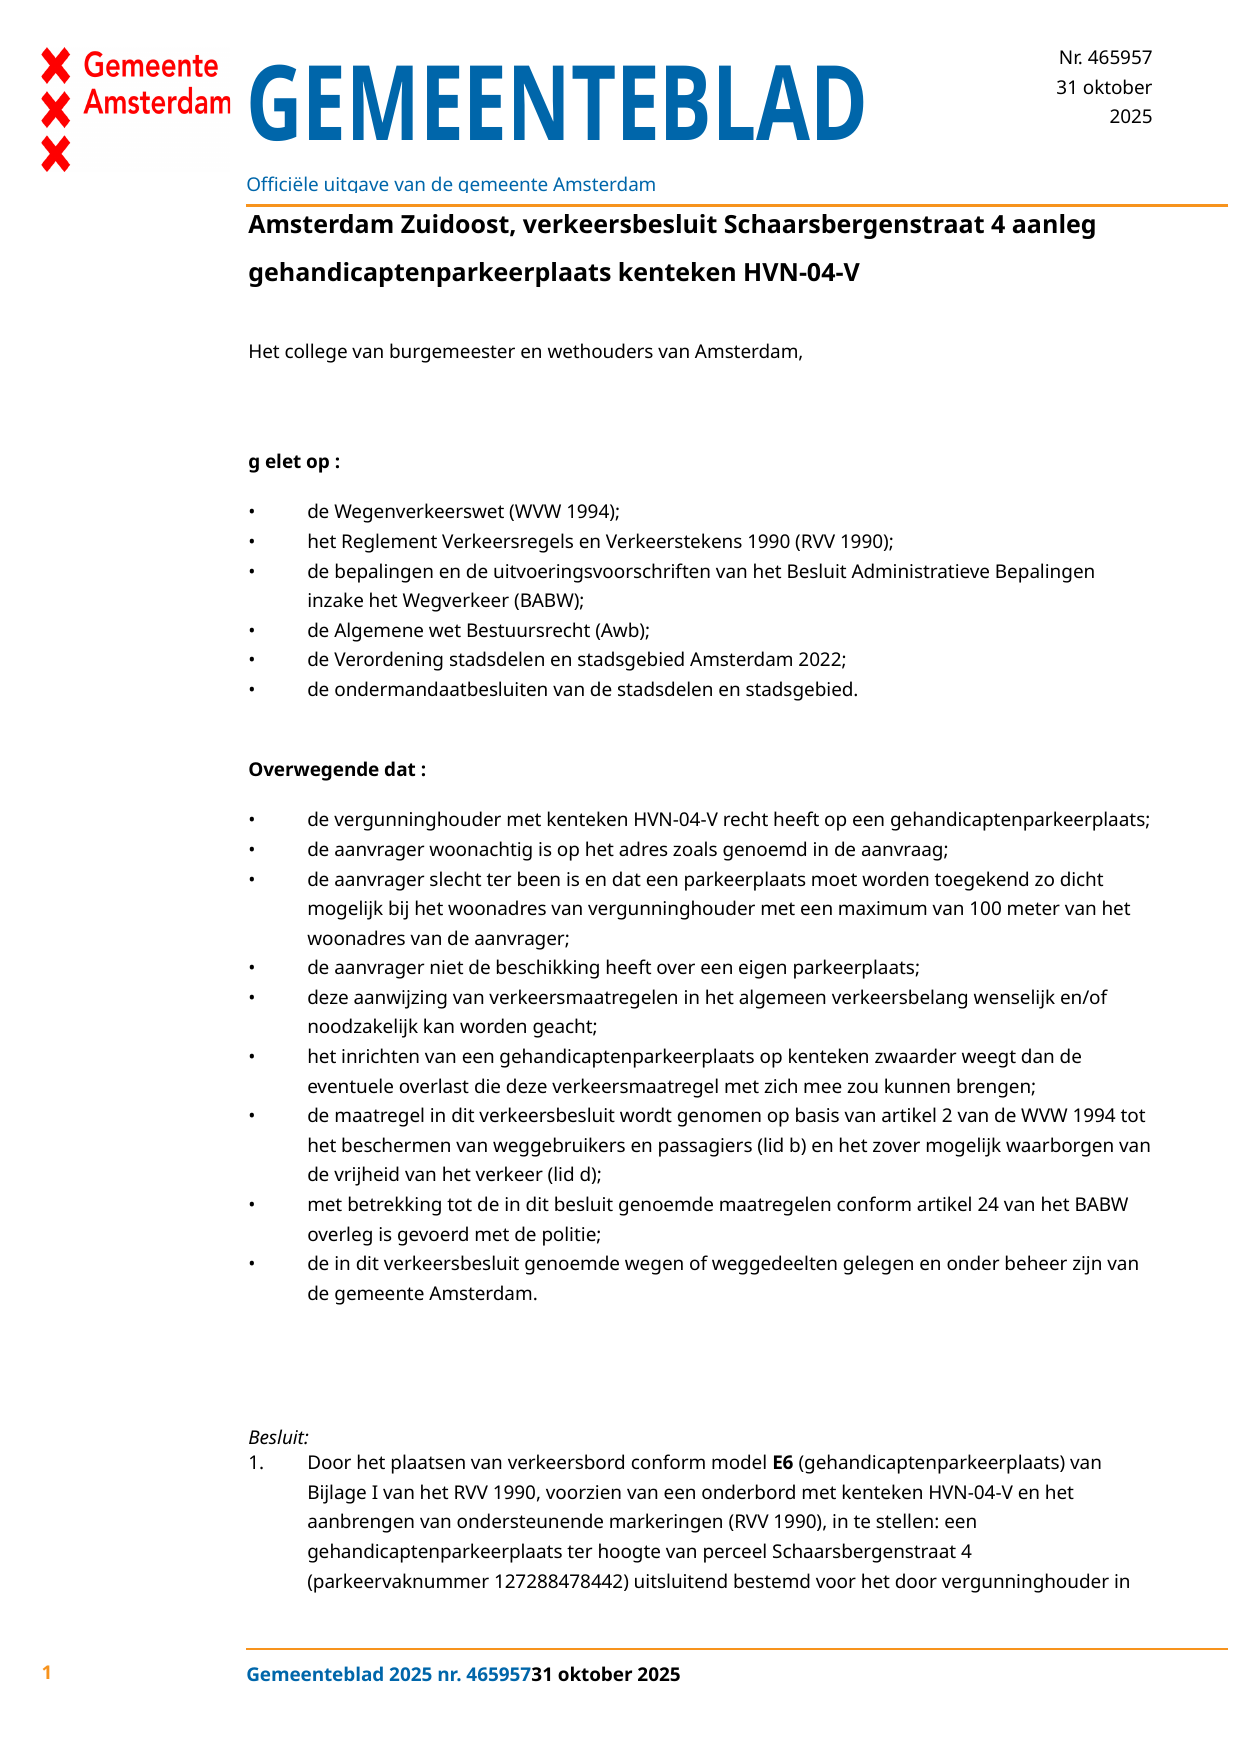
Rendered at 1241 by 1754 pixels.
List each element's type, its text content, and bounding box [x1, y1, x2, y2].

list de vergunninghouder met kenteken HVN-04-V recht heeft op een gehandicaptenparkeerplaats; [248, 807, 1152, 832]
text Het college van burgemeester en wethouders van Amsterdam, [248, 339, 1152, 364]
list de aanvrager niet de beschikking heeft over een eigen parkeerplaats; [248, 954, 1152, 980]
text Amsterdam Zuidoost, verkeersbesluit Schaarsbergenstraat 4 aanleg gehandicaptenparkeerplaats kenteken HVN-04-V [248, 207, 1152, 288]
list de bepalingen en de uitvoeringsvoorschriften van het Besluit Administratieve Bepalingen inzake het Wegverkeer (BABW); [248, 558, 1152, 613]
list deze aanwijzing van verkeersmaatregelen in het algemeen verkeersbelang wenselijk en/of noodzakelijk kan worden geacht; [248, 984, 1152, 1039]
list de aanvrager slecht ter been is en dat een parkeerplaats moet worden toegekend zo dicht mogelijk bij het woonadres van vergunninghouder met een maximum van 100 meter van het woonadres van de aanvrager; [248, 866, 1152, 951]
list de aanvrager woonachtig is op het adres zoals genoemd in de aanvraag; [248, 836, 1152, 862]
text Overwegende dat : [248, 756, 1152, 782]
text g elet op : [248, 448, 1152, 474]
list het Reglement Verkeersregels en Verkeerstekens 1990 (RVV 1990); [248, 528, 1152, 554]
list de Verordening stadsdelen en stadsgebied Amsterdam 2022; [248, 647, 1152, 672]
list met betrekking tot de in dit besluit genoemde maatregelen conform artikel 24 van het BABW overleg is gevoerd met de politie; [248, 1191, 1152, 1246]
list het inrichten van een gehandicaptenparkeerplaats op kenteken zwaarder weegt dan de eventuele overlast die deze verkeersmaatregel met zich mee zou kunnen brengen; [248, 1043, 1152, 1098]
list de ondermandaatbesluiten van de stadsdelen en stadsgebied. [248, 676, 1152, 702]
picture [41, 47, 231, 172]
list Door het plaatsen van verkeersbord conform model E6 (gehandicaptenparkeerplaats) van Bijlage I van het RVV 1990, voorzien van een onderbord met kenteken HVN-04-V en het aanbrengen van ondersteunende markeringen (RVV 1990), in te stellen: een gehandicaptenparkeerplaats ter hoogte van perceel Schaarsbergenstraat 4 (parkeervaknummer 127288478442) uitsluitend bestemd voor het door vergunninghouder in [248, 1449, 1152, 1594]
list de maatregel in dit verkeersbesluit wordt genomen op basis van artikel 2 van de WVW 1994 tot het beschermen van weggebruikers en passagiers (lid b) en het zover mogelijk waarborgen van de vrijheid van het verkeer (lid d); [248, 1102, 1152, 1187]
list de Wegenverkeerswet (WVW 1994); [248, 499, 1152, 524]
text Besluit: [248, 1424, 1152, 1449]
list de in dit verkeersbesluit genoemde wegen of weggedeelten gelegen en onder beheer zijn van de gemeente Amsterdam. [248, 1250, 1152, 1306]
list de Algemene wet Bestuursrecht (Awb); [248, 617, 1152, 643]
